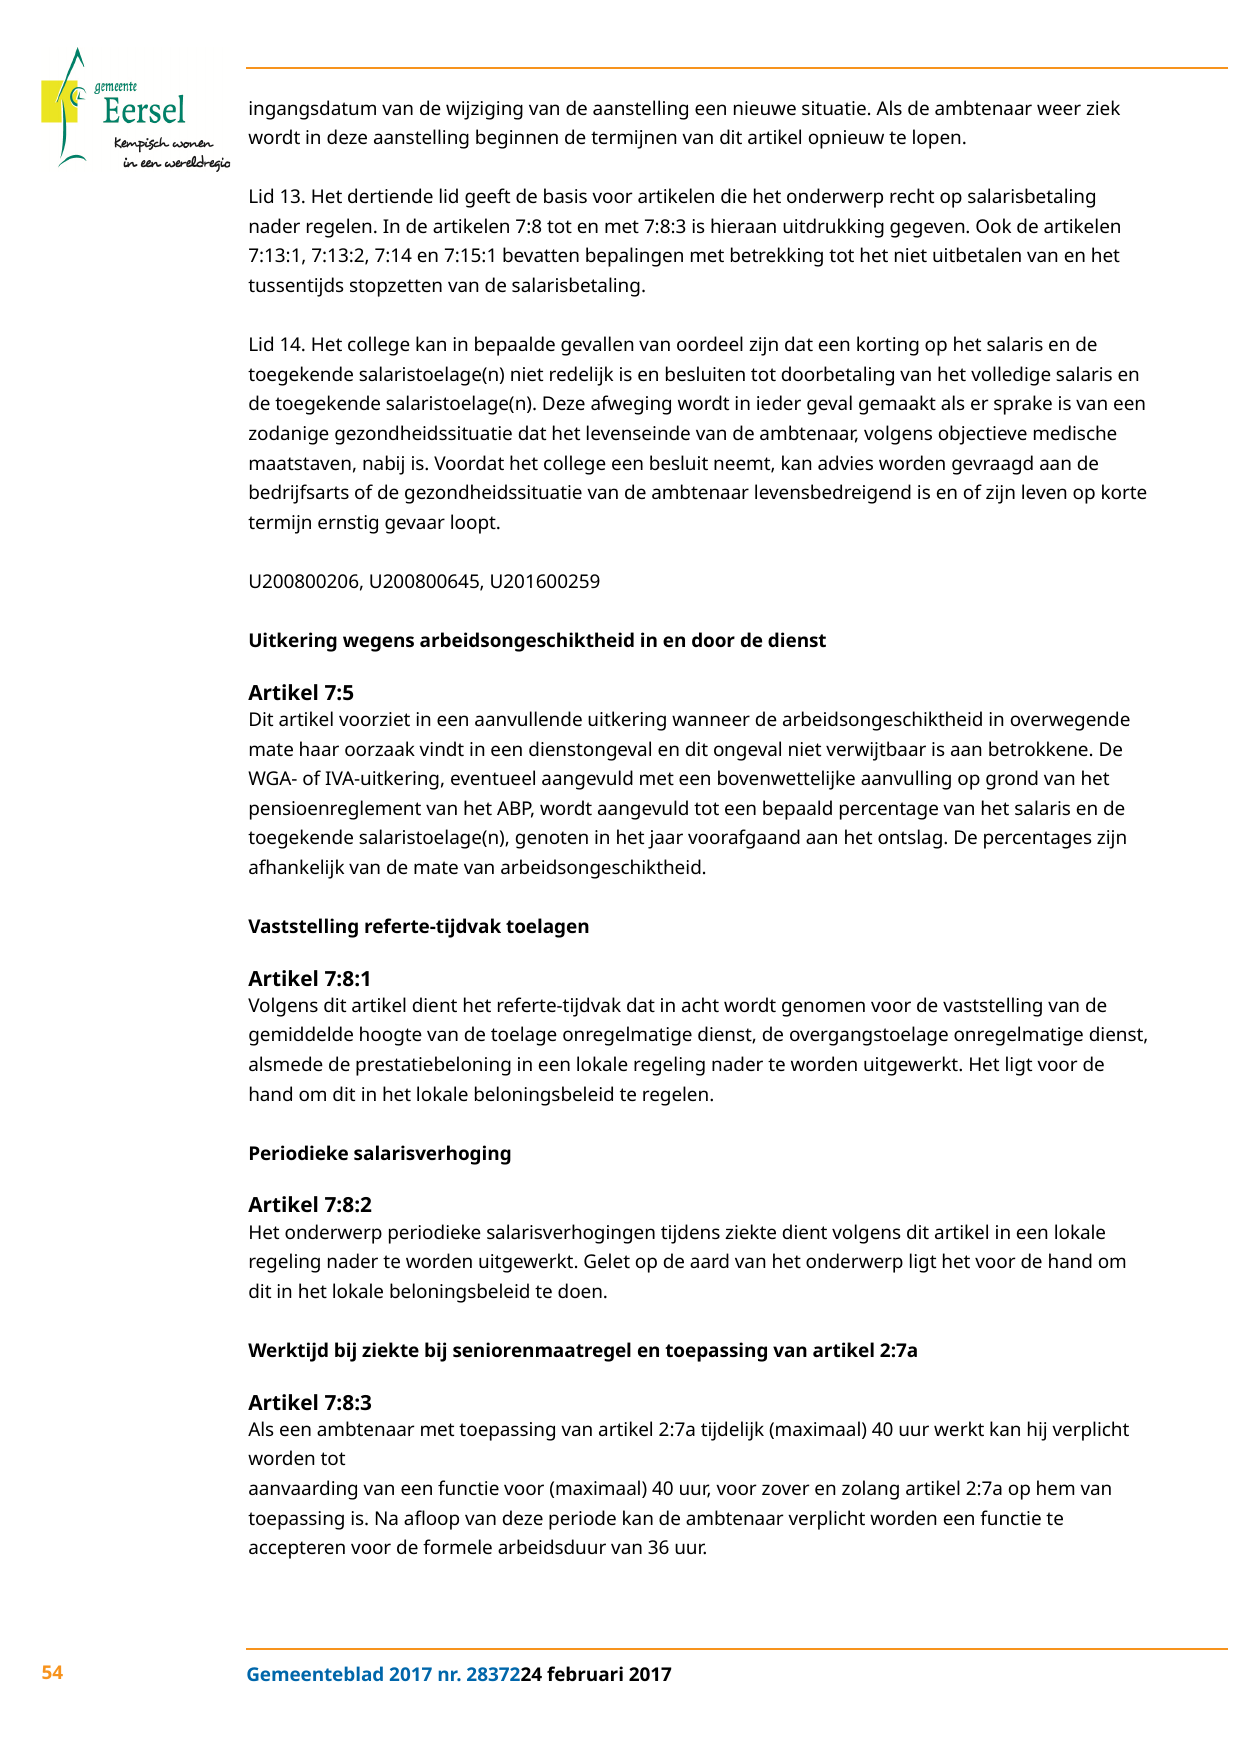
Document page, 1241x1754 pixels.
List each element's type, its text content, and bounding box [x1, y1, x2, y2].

text Artikel 7:5 [248, 678, 1152, 706]
text U200800206, U200800645, U201600259 [248, 568, 1152, 594]
text Lid 14. Het college kan in bepaalde gevallen van oordeel zijn dat een korting op het salaris en de toegekende salaristoelage(n) niet redelijk is en besluiten tot doorbetaling van het volledige salaris en de toegekende salaristoelage(n). Deze afweging wordt in ieder geval gemaakt als er sprake is van een zodanige gezondheidssituatie dat het levenseinde van de ambtenaar, volgens objectieve medische maatstaven, nabij is. Voordat het college een besluit neemt, kan advies worden gevraagd aan de bedrijfsarts of de gezondheidssituatie van de ambtenaar levensbedreigend is en of zijn leven op korte termijn ernstig gevaar loopt. [248, 331, 1152, 535]
text Het onderwerp periodieke salarisverhogingen tijdens ziekte dient volgens dit artikel in een lokale regeling nader te worden uitgewerkt. Gelet op de aard van het onderwerp ligt het voor de hand om dit in het lokale beloningsbeleid te doen. [248, 1219, 1152, 1304]
text Als een ambtenaar met toepassing van artikel 2:7a tijdelijk (maximaal) 40 uur werkt kan hij verplicht worden tot [248, 1416, 1152, 1471]
text Volgens dit artikel dient het referte-tijdvak dat in acht wordt genomen voor de vaststelling van de gemiddelde hoogte van de toelage onregelmatige dienst, de overgangstoelage onregelmatige dienst, alsmede de prestatiebeloning in een lokale regeling nader te worden uitgewerkt. Het ligt voor de hand om dit in het lokale beloningsbeleid te regelen. [248, 992, 1152, 1107]
text Artikel 7:8:3 [248, 1388, 1152, 1416]
text Artikel 7:8:1 [248, 964, 1152, 992]
text aanvaarding van een functie voor (maximaal) 40 uur, voor zover en zolang artikel 2:7a op hem van toepassing is. Na afloop van deze periode kan de ambtenaar verplicht worden een functie te accepteren voor de formele arbeidsduur van 36 uur. [248, 1475, 1152, 1560]
text Vaststelling referte-tijdvak toelagen [248, 913, 1152, 939]
text Artikel 7:8:2 [248, 1190, 1152, 1219]
text Dit artikel voorziet in een aanvullende uitkering wanneer de arbeidsongeschiktheid in overwegende mate haar oorzaak vindt in een dienstongeval en dit ongeval niet verwijtbaar is aan betrokkene. De WGA- of IVA-uitkering, eventueel aangevuld met een bovenwettelijke aanvulling op grond van het pensioenreglement van het ABP, wordt aangevuld tot een bepaald percentage van het salaris en de toegekende salaristoelage(n), genoten in het jaar voorafgaand aan het ontslag. De percentages zijn afhankelijk van de mate van arbeidsongeschiktheid. [248, 706, 1152, 880]
text ingangsdatum van de wijziging van de aanstelling een nieuwe situatie. Als de ambtenaar weer ziek wordt in deze aanstelling beginnen de termijnen van dit artikel opnieuw te lopen. [248, 95, 1152, 150]
text Lid 13. Het dertiende lid geeft de basis voor artikelen die het onderwerp recht op salarisbetaling nader regelen. In de artikelen 7:8 tot en met 7:8:3 is hieraan uitdrukking gegeven. Ook de artikelen 7:13:1, 7:13:2, 7:14 en 7:15:1 bevatten bepalingen met betrekking tot het niet uitbetalen van en het tussentijds stopzetten van de salarisbetaling. [248, 183, 1152, 298]
text Uitkering wegens arbeidsongeschiktheid in en door de dienst [248, 627, 1152, 653]
text Werktijd bij ziekte bij seniorenmaatregel en toepassing van artikel 2:7a [248, 1337, 1152, 1363]
picture [41, 47, 231, 172]
text Periodieke salarisverhoging [248, 1140, 1152, 1166]
